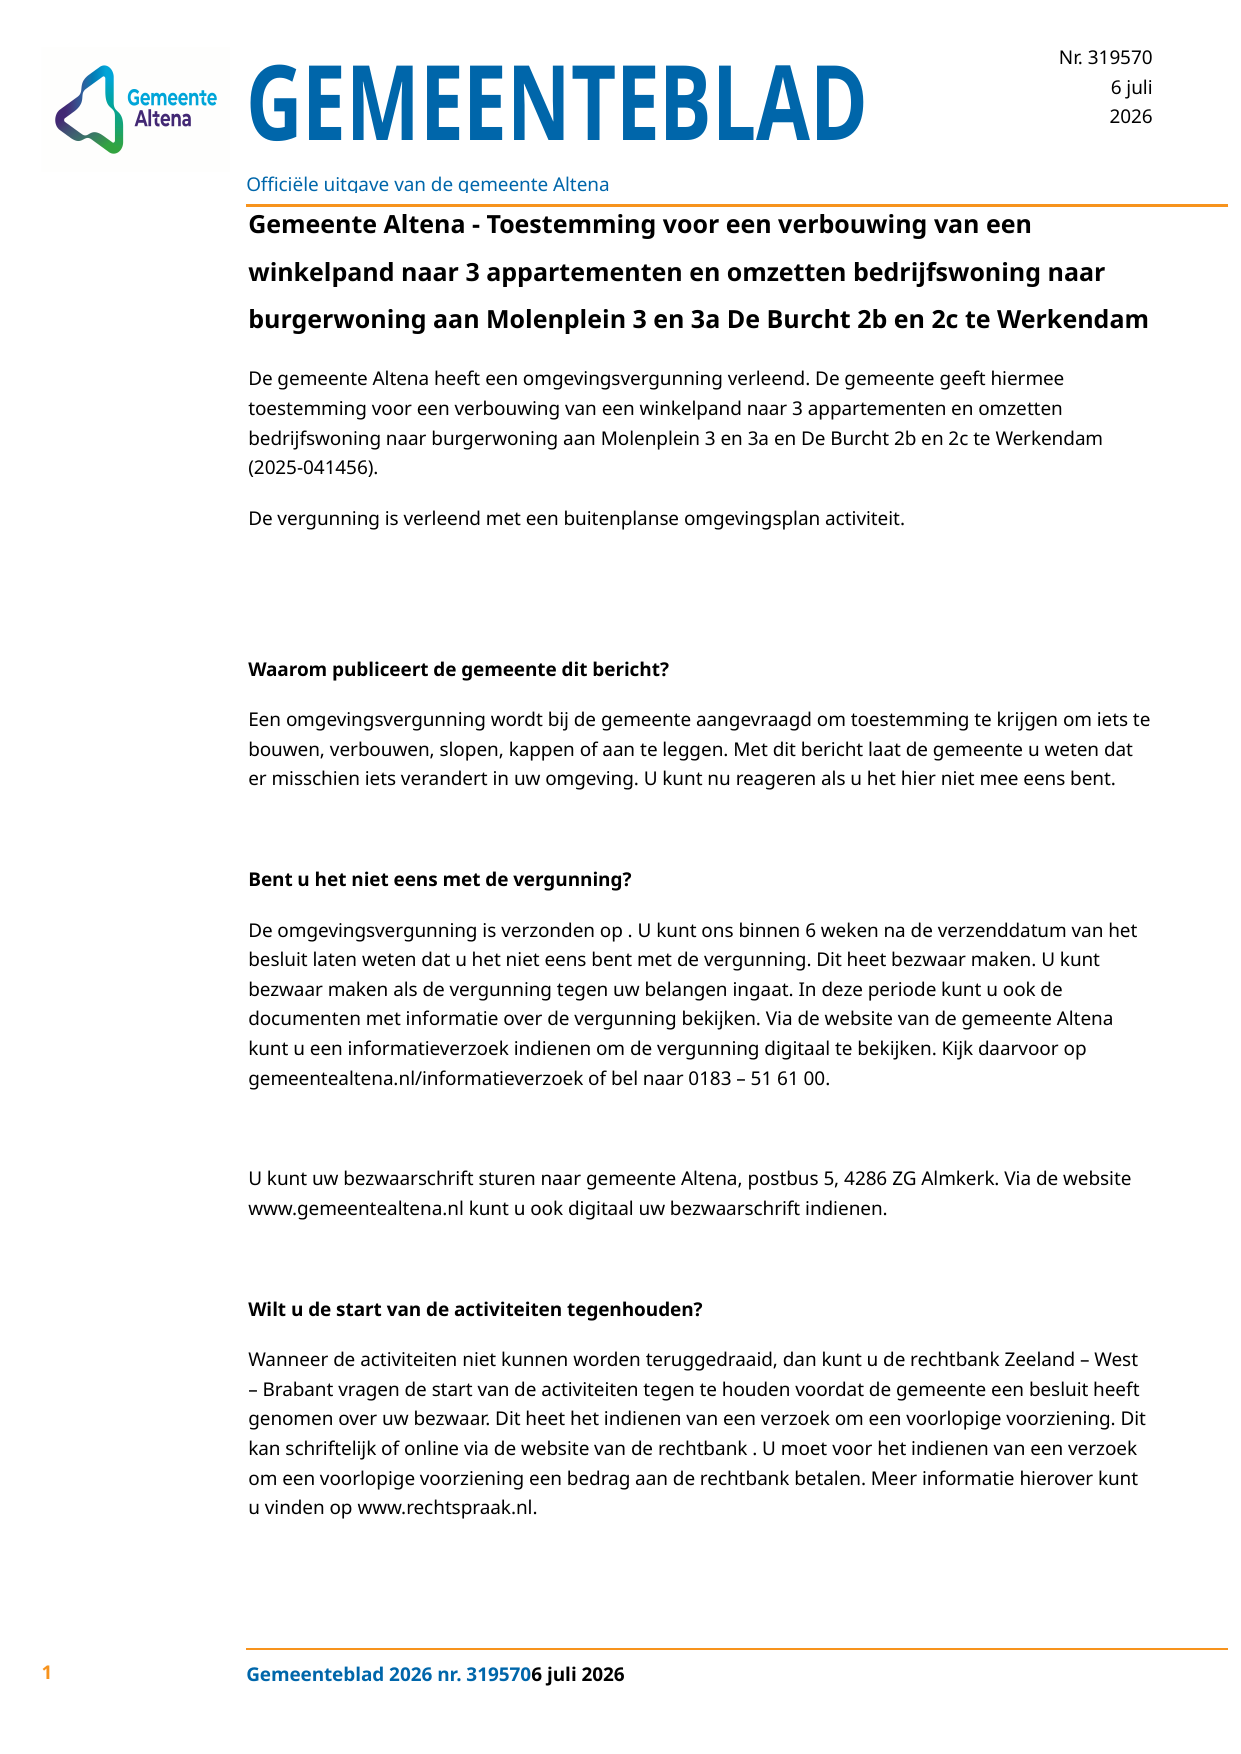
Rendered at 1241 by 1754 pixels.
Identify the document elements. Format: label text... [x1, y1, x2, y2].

text Een omgevingsvergunning wordt bij de gemeente aangevraagd om toestemming te krijgen om iets te bouwen, verbouwen, slopen, kappen of aan te leggen. Met dit bericht laat de gemeente u weten dat er misschien iets verandert in uw omgeving. U kunt nu reageren als u het hier niet mee eens bent. [248, 706, 1152, 791]
picture [41, 47, 231, 172]
text Gemeente Altena - Toestemming voor een verbouwing van een winkelpand naar 3 appartementen en omzetten bedrijfswoning naar burgerwoning aan Molenplein 3 en 3a De Burcht 2b en 2c te Werkendam [248, 207, 1152, 336]
text Wanneer de activiteiten niet kunnen worden teruggedraaid, dan kunt u de rechtbank Zeeland – West – Brabant vragen de start van de activiteiten tegen te houden voordat de gemeente een besluit heeft genomen over uw bezwaar. Dit heet het indienen van een verzoek om een voorlopige voorziening. Dit kan schriftelijk of online via de website van de rechtbank . U moet voor het indienen van een verzoek om een voorlopige voorziening een bedrag aan de rechtbank betalen. Meer informatie hierover kunt u vinden op www.rechtspraak.nl. [248, 1346, 1152, 1520]
text Bent u het niet eens met de vergunning? [248, 866, 1152, 892]
text Wilt u de start van de activiteiten tegenhouden? [248, 1296, 1152, 1322]
text U kunt uw bezwaarschrift sturen naar gemeente Altena, postbus 5, 4286 ZG Almkerk. Via de website www.gemeentealtena.nl kunt u ook digitaal uw bezwaarschrift indienen. [248, 1166, 1152, 1221]
text De omgevingsvergunning is verzonden op . U kunt ons binnen 6 weken na de verzenddatum van het besluit laten weten dat u het niet eens bent met de vergunning. Dit heet bezwaar maken. U kunt bezwaar maken als de vergunning tegen uw belangen ingaat. In deze periode kunt u ook de documenten met informatie over de vergunning bekijken. Via de website van de gemeente Altena kunt u een informatieverzoek indienen om de vergunning digitaal te bekijken. Kijk daarvoor op gemeentealtena.nl/informatieverzoek of bel naar 0183 – 51 61 00. [248, 917, 1152, 1090]
text Waarom publiceert de gemeente dit bericht? [248, 656, 1152, 682]
text De gemeente Altena heeft een omgevingsvergunning verleend. De gemeente geeft hiermee toestemming voor een verbouwing van een winkelpand naar 3 appartementen en omzetten bedrijfswoning naar burgerwoning aan Molenplein 3 en 3a en De Burcht 2b en 2c te Werkendam (2025-041456). [248, 366, 1152, 480]
text De vergunning is verleend met een buitenplanse omgevingsplan activiteit. [248, 505, 1152, 530]
